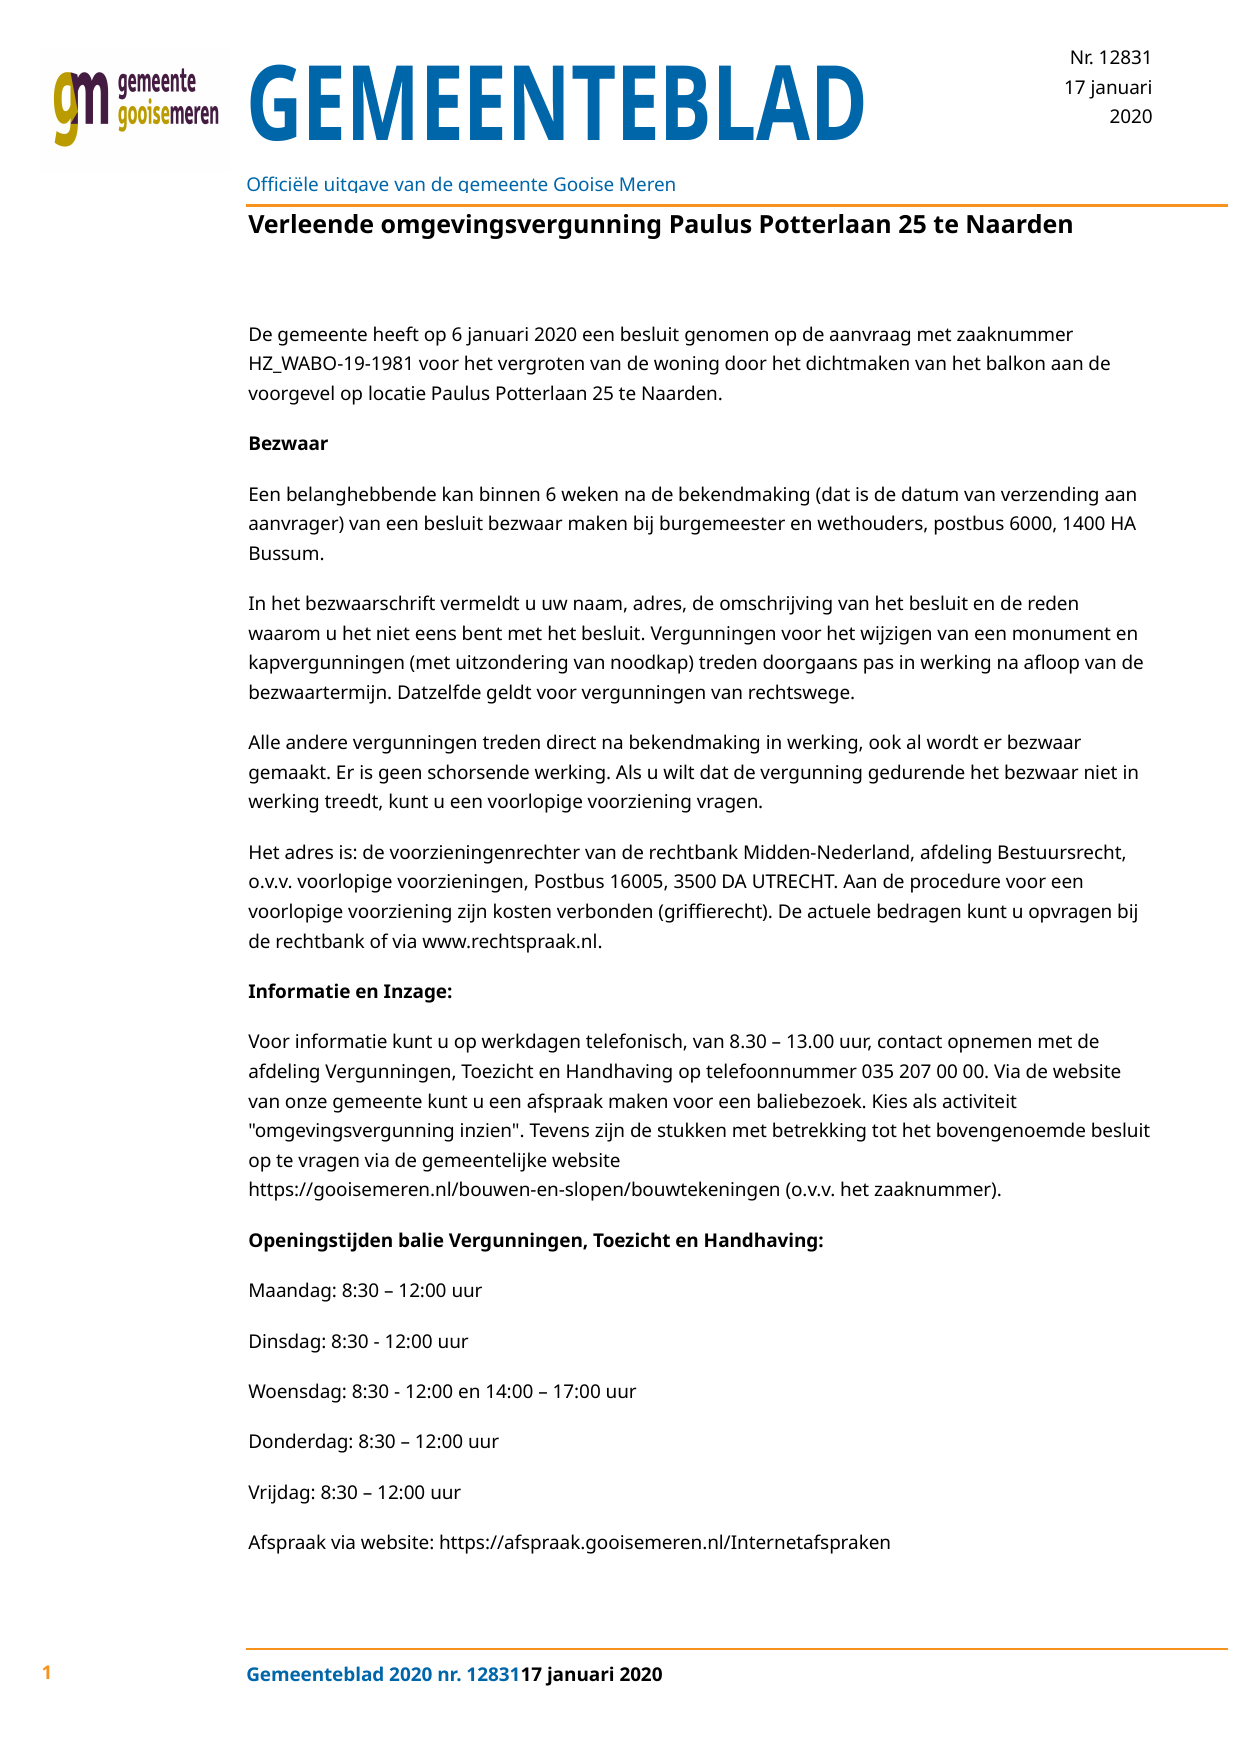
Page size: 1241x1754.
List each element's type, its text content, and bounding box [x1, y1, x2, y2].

text Dinsdag: 8:30 - 12:00 uur [248, 1328, 1152, 1353]
text Verleende omgevingsvergunning Paulus Potterlaan 25 te Naarden [248, 207, 1152, 241]
text Openingstijden balie Vergunningen, Toezicht en Handhaving: [248, 1227, 1152, 1253]
text Vrijdag: 8:30 – 12:00 uur [248, 1479, 1152, 1505]
text De gemeente heeft op 6 januari 2020 een besluit genomen op de aanvraag met zaaknummer HZ_WABO-19-1981 voor het vergroten van de woning door het dichtmaken van het balkon aan de voorgevel op locatie Paulus Potterlaan 25 te Naarden. [248, 321, 1152, 406]
text Maandag: 8:30 – 12:00 uur [248, 1277, 1152, 1303]
text Afspraak via website: https://afspraak.gooisemeren.nl/Internetafspraken [248, 1529, 1152, 1555]
text Woensdag: 8:30 - 12:00 en 14:00 – 17:00 uur [248, 1378, 1152, 1404]
text Donderdag: 8:30 – 12:00 uur [248, 1429, 1152, 1454]
text Informatie en Inzage: [248, 978, 1152, 1004]
text In het bezwaarschrift vermeldt u uw naam, adres, de omschrijving van het besluit en de reden waarom u het niet eens bent met het besluit. Vergunningen voor het wijzigen van een monument en kapvergunningen (met uitzondering van noodkap) treden doorgaans pas in werking na afloop van de bezwaartermijn. Datzelfde geldt voor vergunningen van rechtswege. [248, 590, 1152, 705]
text Het adres is: de voorzieningenrechter van de rechtbank Midden-Nederland, afdeling Bestuursrecht, o.v.v. voorlopige voorzieningen, Postbus 16005, 3500 DA UTRECHT. Aan de procedure voor een voorlopige voorziening zijn kosten verbonden (griffierecht). De actuele bedragen kunt u opvragen bij de rechtbank of via www.rechtspraak.nl. [248, 839, 1152, 953]
text Bezwaar [248, 430, 1152, 456]
text Alle andere vergunningen treden direct na bekendmaking in werking, ook al wordt er bezwaar gemaakt. Er is geen schorsende werking. Als u wilt dat de vergunning gedurende het bezwaar niet in werking treedt, kunt u een voorlopige voorziening vragen. [248, 729, 1152, 814]
text Een belanghebbende kan binnen 6 weken na de bekendmaking (dat is de datum van verzending aan aanvrager) van een besluit bezwaar maken bij burgemeester en wethouders, postbus 6000, 1400 HA Bussum. [248, 481, 1152, 566]
text Voor informatie kunt u op werkdagen telefonisch, van 8.30 – 13.00 uur, contact opnemen met de afdeling Vergunningen, Toezicht en Handhaving op telefoonnummer 035 207 00 00. Via de website van onze gemeente kunt u een afspraak maken voor een baliebezoek. Kies als activiteit "omgevingsvergunning inzien". Tevens zijn de stukken met betrekking tot het bovengenoemde besluit op te vragen via de gemeentelijke website https://gooisemeren.nl/bouwen-en-slopen/bouwtekeningen (o.v.v. het zaaknummer). [248, 1029, 1152, 1202]
picture [41, 47, 231, 172]
